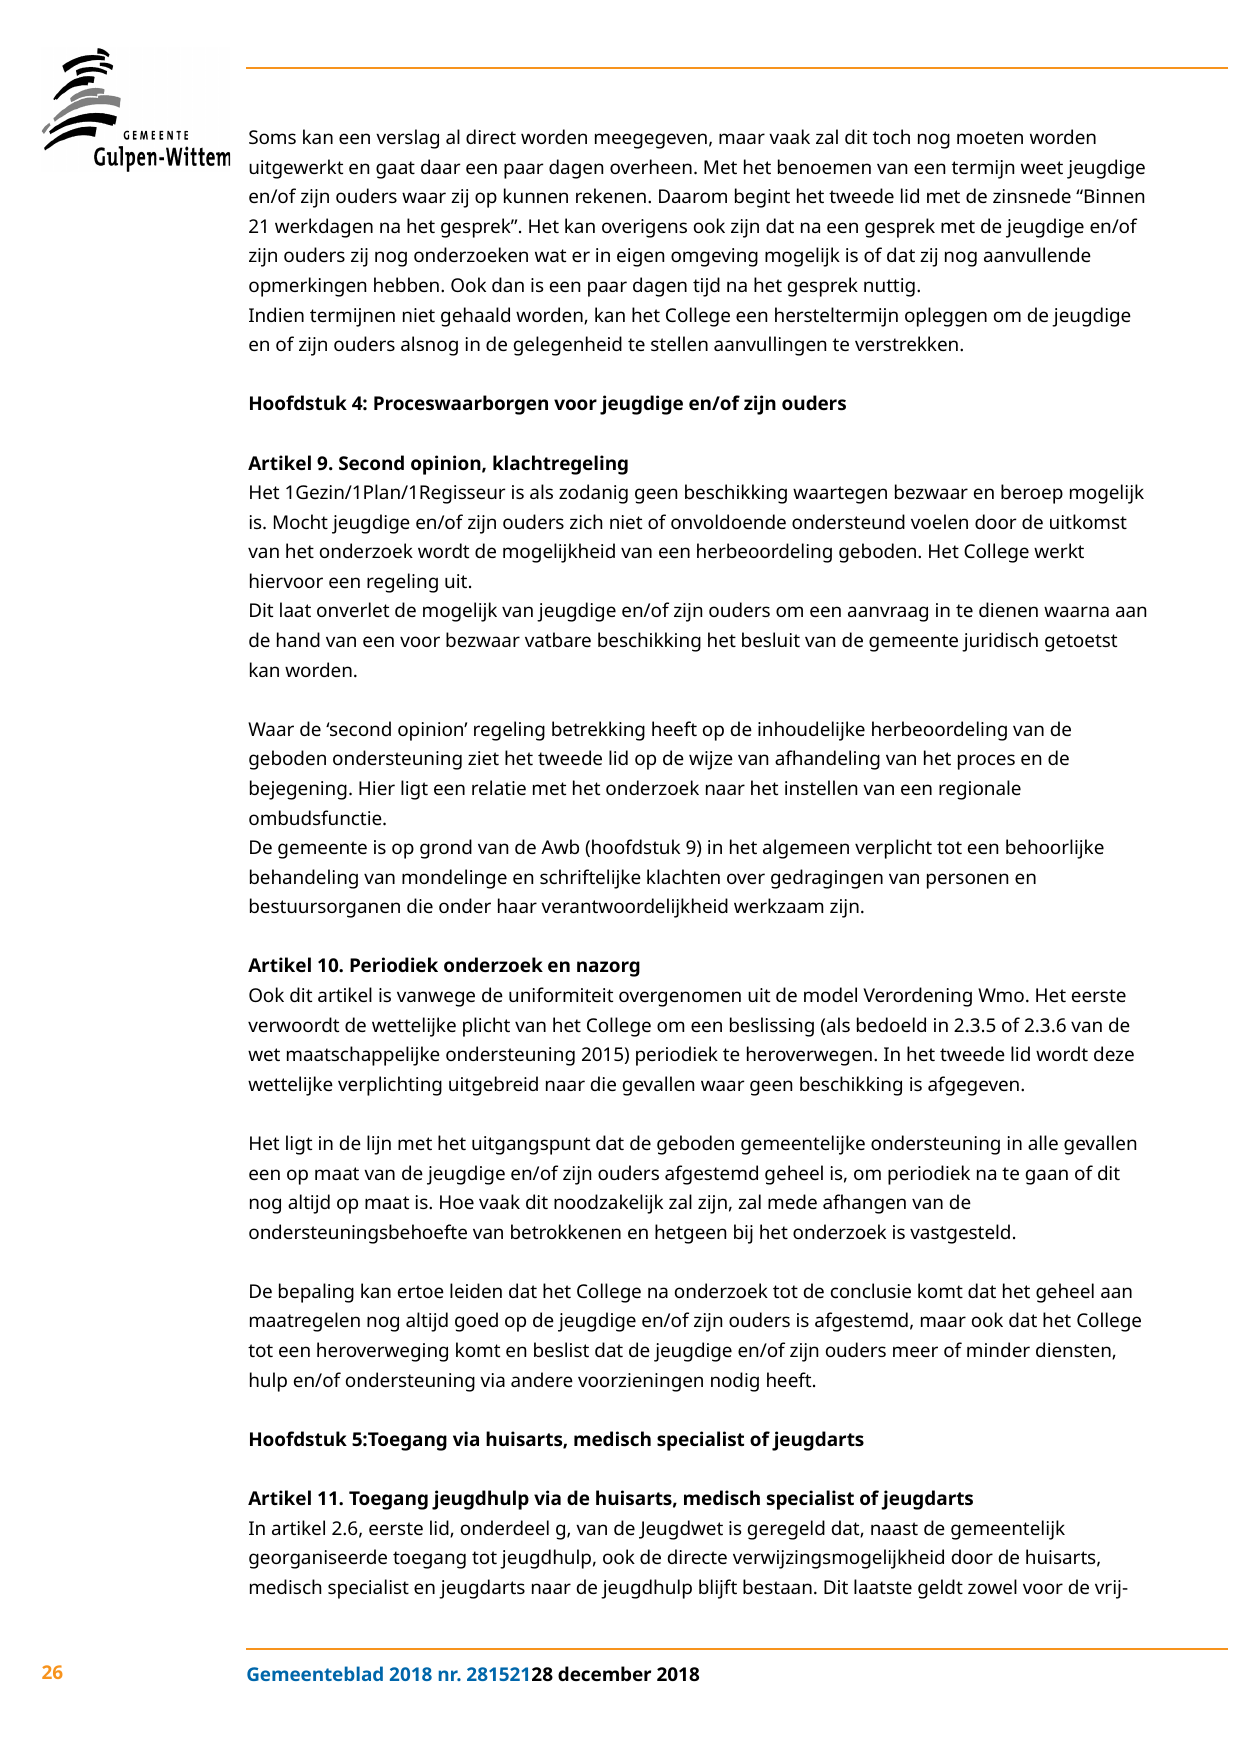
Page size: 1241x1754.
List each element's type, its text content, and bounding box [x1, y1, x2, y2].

text Artikel 10. Periodiek onderzoek en nazorg [248, 953, 1152, 978]
text De bepaling kan ertoe leiden dat het College na onderzoek tot de conclusie komt dat het geheel aan maatregelen nog altijd goed op de jeugdige en/of zijn ouders is afgestemd, maar ook dat het College tot een heroverweging komt en beslist dat de jeugdige en/of zijn ouders meer of minder diensten, hulp en/of ondersteuning via andere voorzieningen nodig heeft. [248, 1278, 1152, 1393]
text Indien termijnen niet gehaald worden, kan het College een hersteltermijn opleggen om de jeugdige en of zijn ouders alsnog in de gelegenheid te stellen aanvullingen te verstrekken. [248, 302, 1152, 357]
text Hoofdstuk 4: Proceswaarborgen voor jeugdige en/of zijn ouders [248, 391, 1152, 416]
text Waar de ‘second opinion’ regeling betrekking heeft op de inhoudelijke herbeoordeling van de geboden ondersteuning ziet het tweede lid op de wijze van afhandeling van het proces en de bejegening. Hier ligt een relatie met het onderzoek naar het instellen van een regionale ombudsfunctie. [248, 716, 1152, 831]
picture [41, 47, 231, 172]
text Het 1Gezin/1Plan/1Regisseur is als zodanig geen beschikking waartegen bezwaar en beroep mogelijk is. Mocht jeugdige en/of zijn ouders zich niet of onvoldoende ondersteund voelen door de uitkomst van het onderzoek wordt de mogelijkheid van een herbeoordeling geboden. Het College werkt hiervoor een regeling uit. [248, 479, 1152, 594]
text Soms kan een verslag al direct worden meegegeven, maar vaak zal dit toch nog moeten worden uitgewerkt en gaat daar een paar dagen overheen. Met het benoemen van een termijn weet jeugdige en/of zijn ouders waar zij op kunnen rekenen. Daarom begint het tweede lid met de zinsnede “Binnen 21 werkdagen na het gesprek”. Het kan overigens ook zijn dat na een gesprek met de jeugdige en/of zijn ouders zij nog onderzoeken wat er in eigen omgeving mogelijk is of dat zij nog aanvullende opmerkingen hebben. Ook dan is een paar dagen tijd na het gesprek nuttig. [248, 124, 1152, 298]
text Hoofdstuk 5:Toegang via huisarts, medisch specialist of jeugdarts [248, 1426, 1152, 1452]
text Het ligt in de lijn met het uitgangspunt dat de geboden gemeentelijke ondersteuning in alle gevallen een op maat van de jeugdige en/of zijn ouders afgestemd geheel is, om periodiek na te gaan of dit nog altijd op maat is. Hoe vaak dit noodzakelijk zal zijn, zal mede afhangen van de ondersteuningsbehoefte van betrokkenen en hetgeen bij het onderzoek is vastgesteld. [248, 1130, 1152, 1245]
text Dit laat onverlet de mogelijk van jeugdige en/of zijn ouders om een aanvraag in te dienen waarna aan de hand van een voor bezwaar vatbare beschikking het besluit van de gemeente juridisch getoetst kan worden. [248, 598, 1152, 683]
text Artikel 9. Second opinion, klachtregeling [248, 450, 1152, 476]
text Artikel 11. Toegang jeugdhulp via de huisarts, medisch specialist of jeugdarts [248, 1485, 1152, 1511]
text Ook dit artikel is vanwege de uniformiteit overgenomen uit de model Verordening Wmo. Het eerste verwoordt de wettelijke plicht van het College om een beslissing (als bedoeld in 2.3.5 of 2.3.6 van de wet maatschappelijke ondersteuning 2015) periodiek te heroverwegen. In het tweede lid wordt deze wettelijke verplichting uitgebreid naar die gevallen waar geen beschikking is afgegeven. [248, 982, 1152, 1097]
text In artikel 2.6, eerste lid, onderdeel g, van de Jeugdwet is geregeld dat, naast de gemeentelijk georganiseerde toegang tot jeugdhulp, ook de directe verwijzingsmogelijkheid door de huisarts, medisch specialist en jeugdarts naar de jeugdhulp blijft bestaan. Dit laatste geldt zowel voor de vrij- [248, 1515, 1152, 1600]
text De gemeente is op grond van de Awb (hoofdstuk 9) in het algemeen verplicht tot een behoorlijke behandeling van mondelinge en schriftelijke klachten over gedragingen van personen en bestuursorganen die onder haar verantwoordelijkheid werkzaam zijn. [248, 834, 1152, 919]
